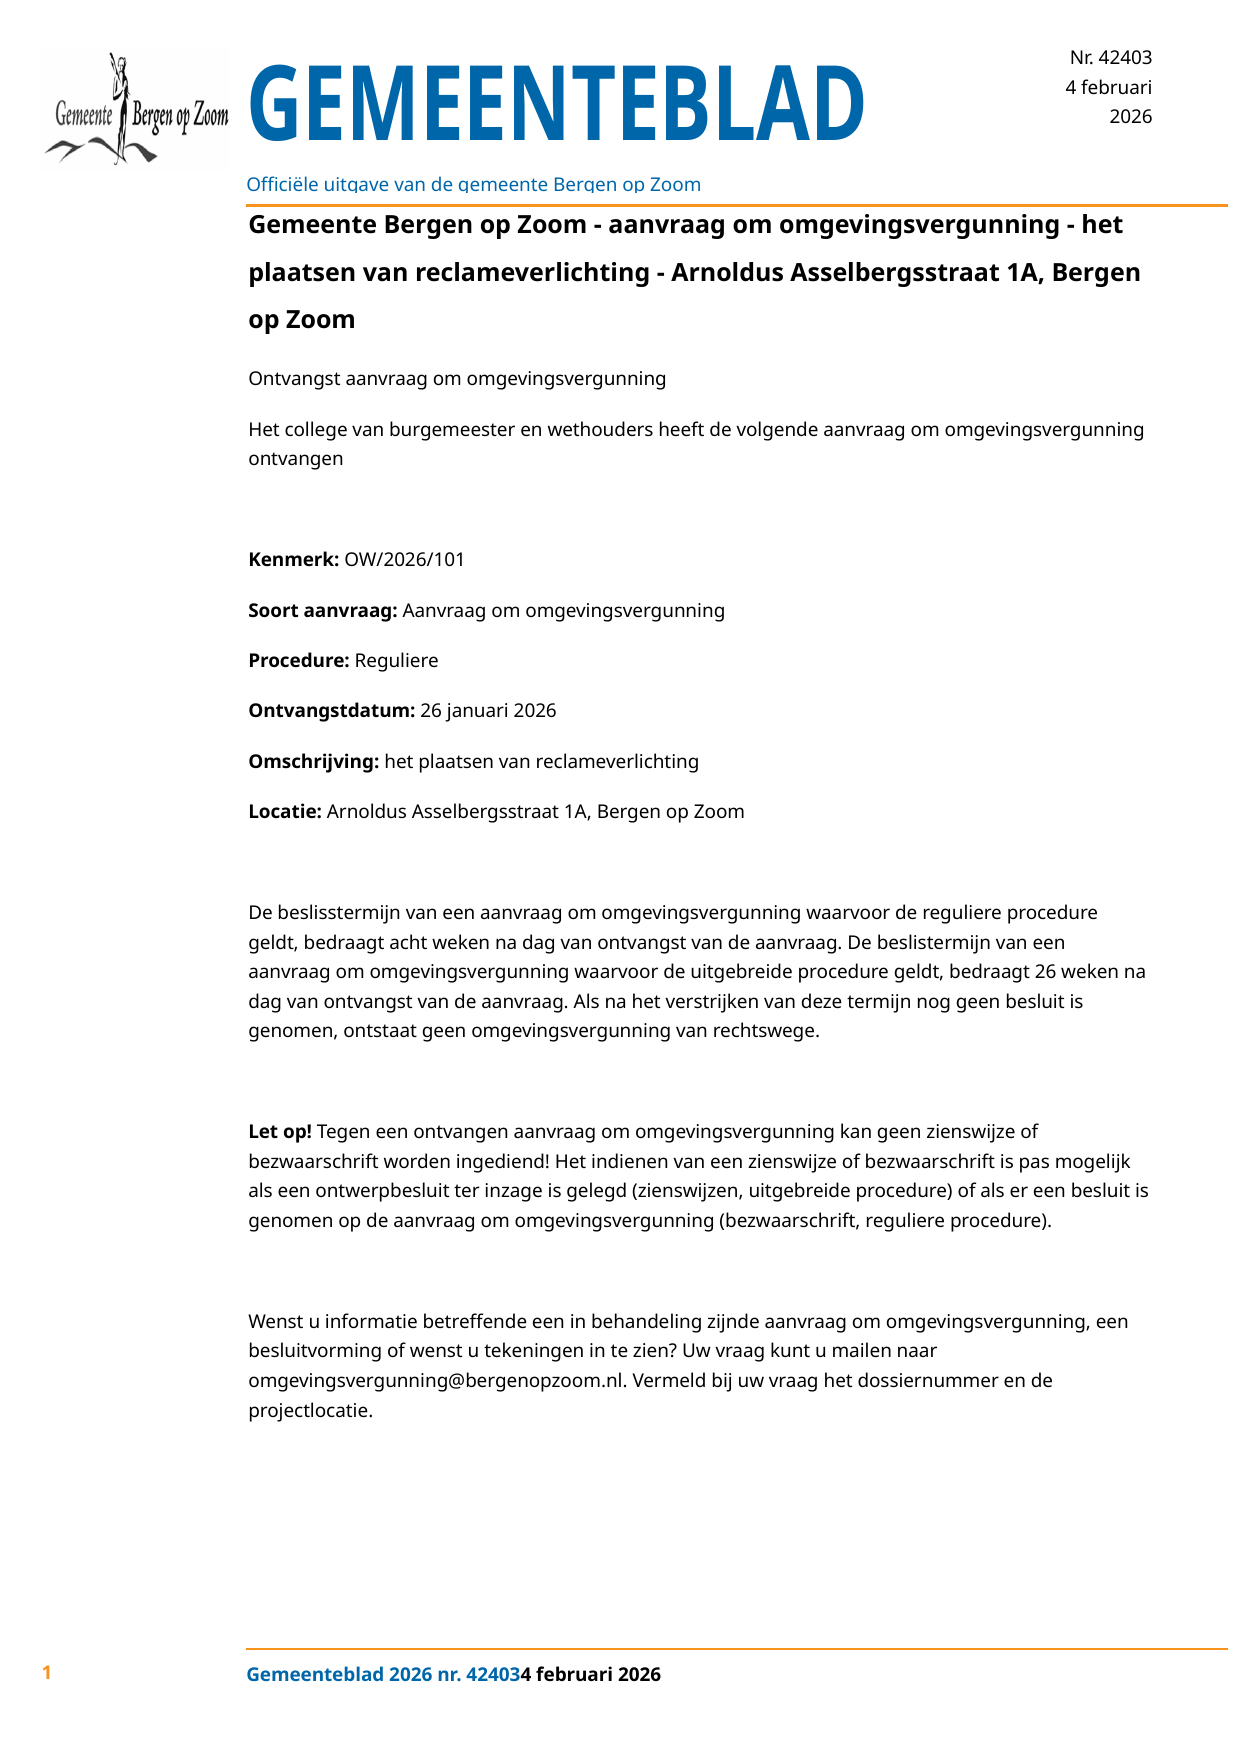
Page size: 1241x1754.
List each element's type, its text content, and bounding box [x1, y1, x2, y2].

picture [41, 47, 231, 172]
text De beslisstermijn van een aanvraag om omgevingsvergunning waarvoor de reguliere procedure geldt, bedraagt acht weken na dag van ontvangst van de aanvraag. De beslistermijn van een aanvraag om omgevingsvergunning waarvoor de uitgebreide procedure geldt, bedraagt 26 weken na dag van ontvangst van de aanvraag. Als na het verstrijken van deze termijn nog geen besluit is genomen, ontstaat geen omgevingsvergunning van rechtswege. [248, 899, 1152, 1043]
text Gemeente Bergen op Zoom - aanvraag om omgevingsvergunning - het plaatsen van reclameverlichting - Arnoldus Asselbergsstraat 1A, Bergen op Zoom [248, 207, 1152, 336]
text Het college van burgemeester en wethouders heeft de volgende aanvraag om omgevingsvergunning ontvangen [248, 416, 1152, 471]
text Locatie: Arnoldus Asselbergsstraat 1A, Bergen op Zoom [248, 798, 1152, 824]
text Omschrijving: het plaatsen van reclameverlichting [248, 748, 1152, 774]
text Kenmerk: OW/2026/101 [248, 546, 1152, 572]
text Let op! Tegen een ontvangen aanvraag om omgevingsvergunning kan geen zienswijze of bezwaarschrift worden ingediend! Het indienen van een zienswijze of bezwaarschrift is pas mogelijk als een ontwerpbesluit ter inzage is gelegd (zienswijzen, uitgebreide procedure) of als er een besluit is genomen op de aanvraag om omgevingsvergunning (bezwaarschrift, reguliere procedure). [248, 1118, 1152, 1233]
text Procedure: Reguliere [248, 647, 1152, 673]
text Ontvangstdatum: 26 januari 2026 [248, 698, 1152, 723]
text Wenst u informatie betreffende een in behandeling zijnde aanvraag om omgevingsvergunning, een besluitvorming of wenst u tekeningen in te zien? Uw vraag kunt u mailen naar omgevingsvergunning@bergenopzoom.nl. Vermeld bij uw vraag het dossiernummer en de projectlocatie. [248, 1308, 1152, 1422]
text Soort aanvraag: Aanvraag om omgevingsvergunning [248, 597, 1152, 622]
text Ontvangst aanvraag om omgevingsvergunning [248, 366, 1152, 391]
